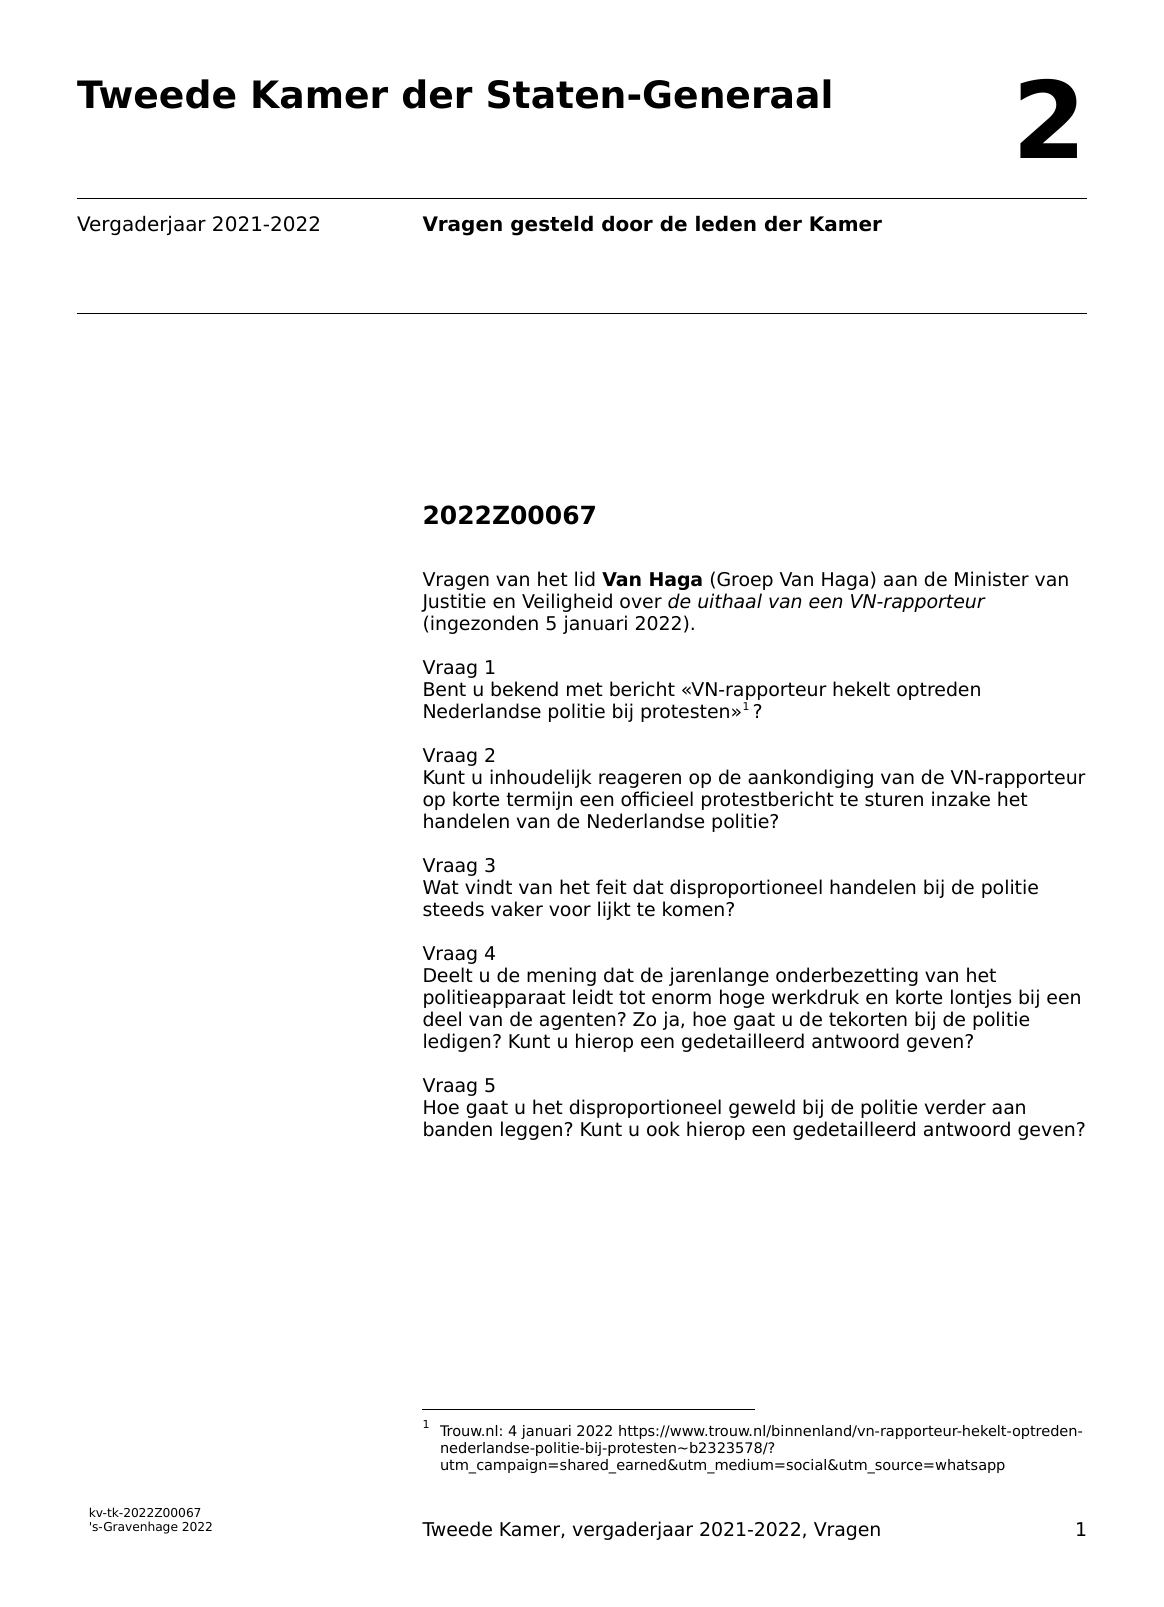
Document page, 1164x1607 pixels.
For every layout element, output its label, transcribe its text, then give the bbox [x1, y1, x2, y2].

text Bent u bekend met bericht «VN-rapporteur hekelt optreden Nederlandse politie bij protesten»? [422, 679, 1087, 723]
text 's-Gravenhage 2022 [88, 1520, 323, 1534]
text Deelt u de mening dat de jarenlange onderbezetting van het politieapparaat leidt tot enorm hoge werkdruk en korte lontjes bij een deel van de agenten? Zo ja, hoe gaat u de tekorten bij de politie ledigen? Kunt u hierop een gedetailleerd antwoord geven? [422, 965, 1087, 1053]
table_cell Vergaderjaar 2021-2022 [77, 199, 422, 313]
text Vraag 2 [422, 745, 1087, 767]
table_cell Vragen gesteld door de leden der Kamer [422, 199, 1087, 313]
text Vraag 1 [422, 657, 1087, 679]
text 2022Z00067 [422, 501, 1087, 531]
table_header Tweede Kamer der Staten-Generaal [77, 59, 886, 198]
text Kunt u inhoudelijk reageren op de aankondiging van de VN-rapporteur op korte termijn een officieel protestbericht te sturen inzake het handelen van de Nederlandse politie? [422, 767, 1087, 833]
text Trouw.nl: 4 januari 2022 https://www.trouw.nl/binnenland/vn-rapporteur-hekelt-optreden-nederlandse-politie-bij-protesten~b2323578/?utm_campaign=shared_earned&utm_medium=social&utm_source=whatsapp [422, 1418, 1087, 1474]
table_header 2 [886, 59, 1087, 198]
text Vraag 4 [422, 943, 1087, 965]
text Hoe gaat u het disproportioneel geweld bij de politie verder aan banden leggen? Kunt u ook hierop een gedetailleerd antwoord geven? [422, 1097, 1087, 1141]
text Vragen van het lid Van Haga (Groep Van Haga) aan de Minister van Justitie en Veiligheid over de uithaal van een VN-rapporteur (ingezonden 5 januari 2022). [422, 569, 1087, 635]
text Wat vindt van het feit dat disproportioneel handelen bij de politie steeds vaker voor lijkt te komen? [422, 877, 1087, 921]
text Vraag 5 [422, 1075, 1087, 1097]
text kv-tk-2022Z00067 [88, 1506, 323, 1520]
text Vraag 3 [422, 855, 1087, 877]
